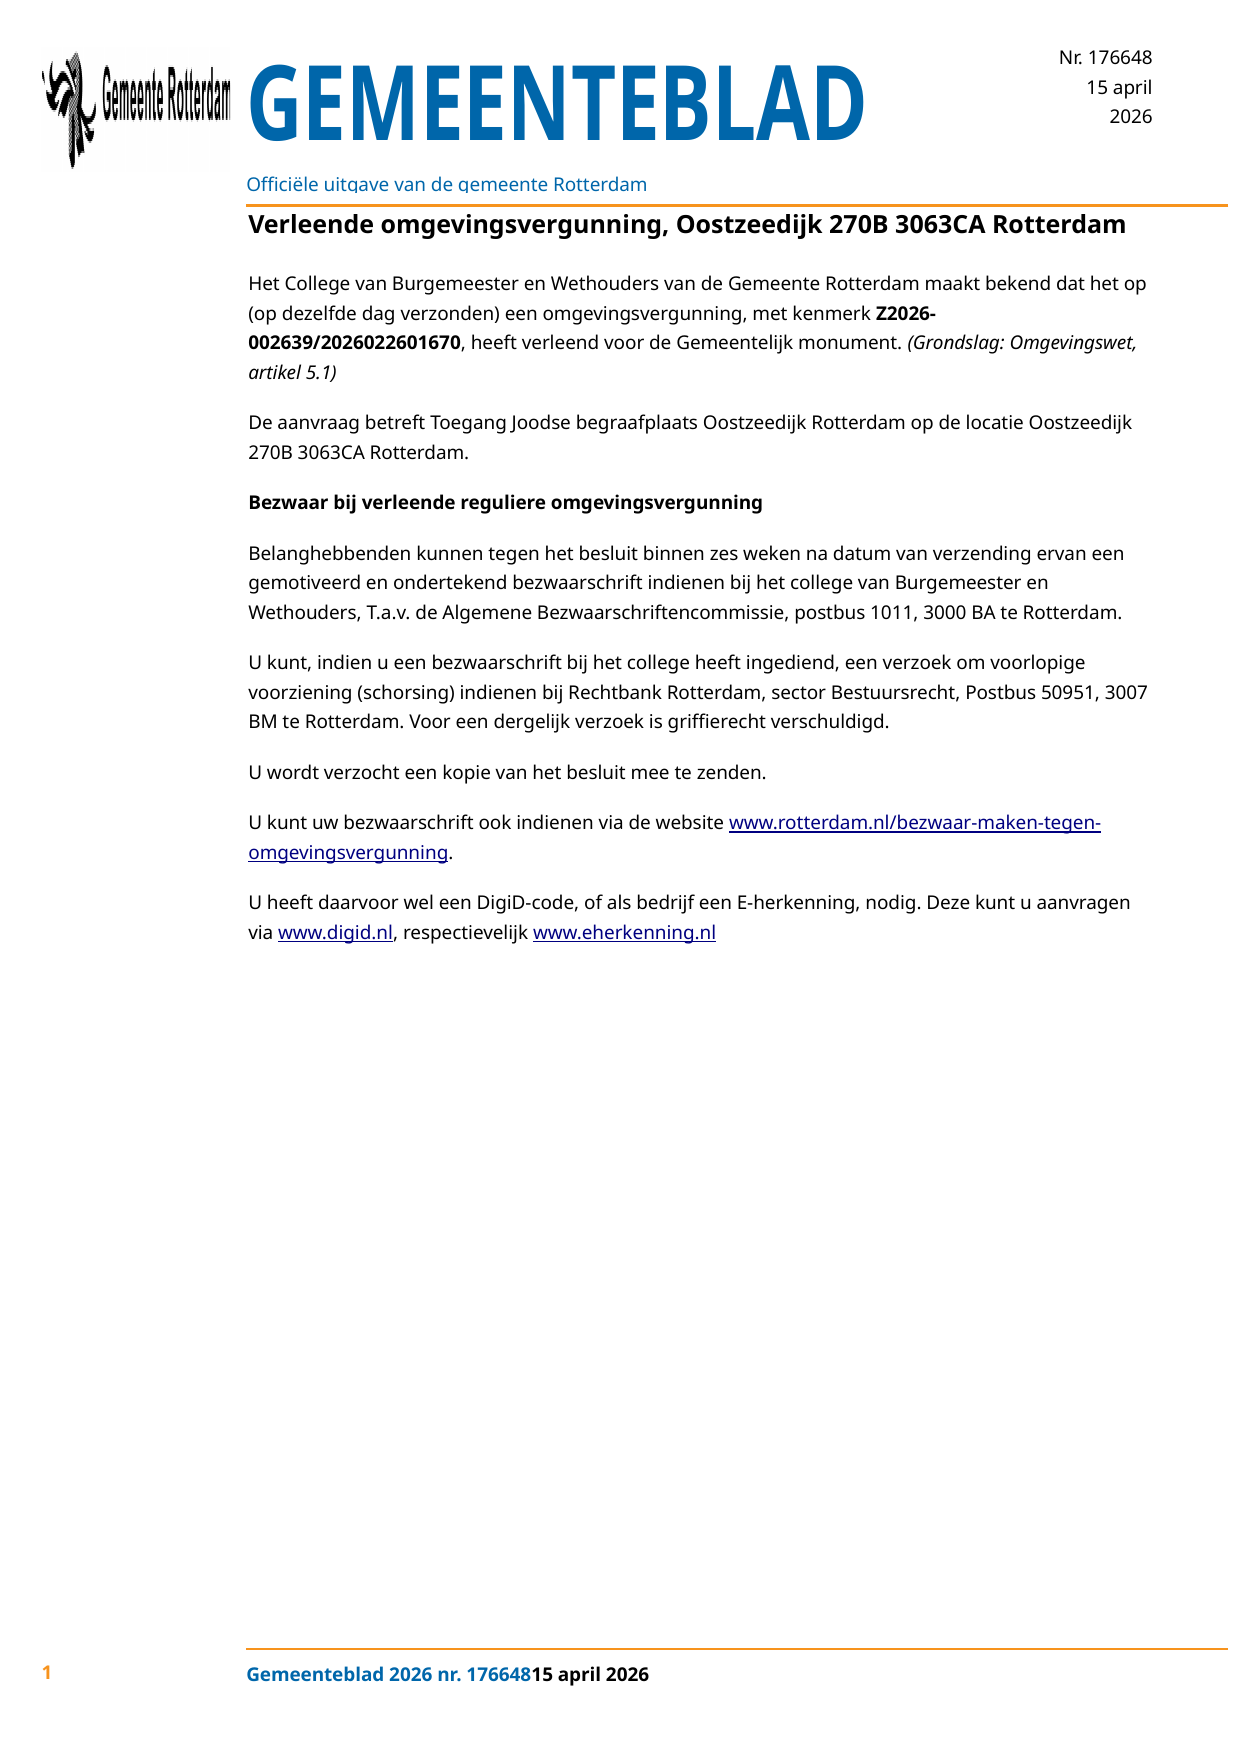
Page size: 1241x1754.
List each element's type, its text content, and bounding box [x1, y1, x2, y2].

text U heeft daarvoor wel een DigiD-code, of als bedrijf een E-herkenning, nodig. Deze kunt u aanvragen via www.digid.nl, respectievelijk www.eherkenning.nl [248, 889, 1152, 945]
text U kunt, indien u een bezwaarschrift bij het college heeft ingediend, een verzoek om voorlopige voorziening (schorsing) indienen bij Rechtbank Rotterdam, sector Bestuursrecht, Postbus 50951, 3007 BM te Rotterdam. Voor een dergelijk verzoek is griffierecht verschuldigd. [248, 649, 1152, 734]
text Verleende omgevingsvergunning, Oostzeedijk 270B 3063CA Rotterdam [248, 207, 1152, 241]
picture [41, 47, 231, 172]
text Bezwaar bij verleende reguliere omgevingsvergunning [248, 489, 1152, 515]
text De aanvraag betreft Toegang Joodse begraafplaats Oostzeedijk Rotterdam op de locatie Oostzeedijk 270B 3063CA Rotterdam. [248, 409, 1152, 465]
text Belanghebbenden kunnen tegen het besluit binnen zes weken na datum van verzending ervan een gemotiveerd en ondertekend bezwaarschrift indienen bij het college van Burgemeester en Wethouders, T.a.v. de Algemene Bezwaarschriftencommissie, postbus 1011, 3000 BA te Rotterdam. [248, 540, 1152, 625]
text U wordt verzocht een kopie van het besluit mee te zenden. [248, 759, 1152, 785]
text Het College van Burgemeester en Wethouders van de Gemeente Rotterdam maakt bekend dat het op (op dezelfde dag verzonden) een omgevingsvergunning, met kenmerk Z2026-002639/2026022601670, heeft verleend voor de Gemeentelijk monument. (Grondslag: Omgevingswet, artikel 5.1) [248, 270, 1152, 385]
text U kunt uw bezwaarschrift ook indienen via de website www.rotterdam.nl/bezwaar-maken-tegen-omgevingsvergunning. [248, 809, 1152, 865]
